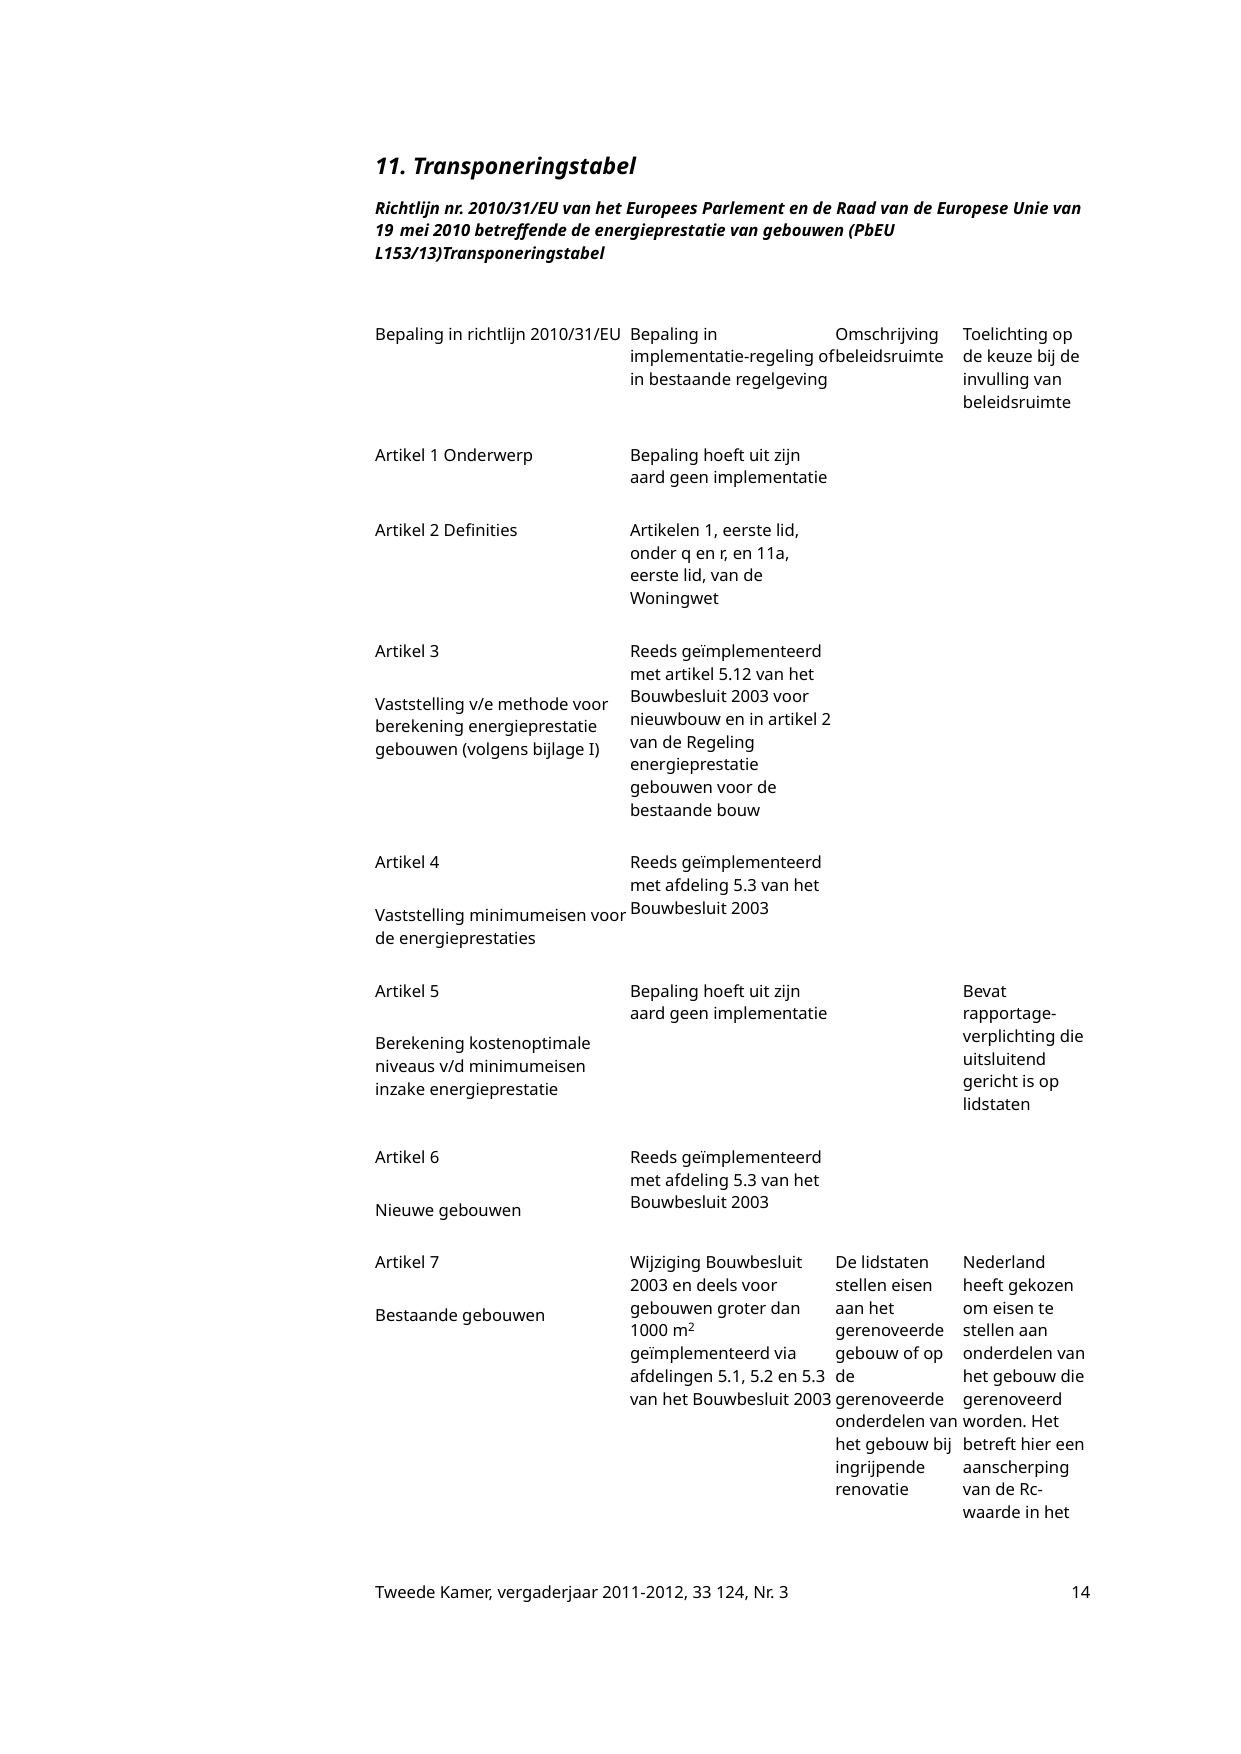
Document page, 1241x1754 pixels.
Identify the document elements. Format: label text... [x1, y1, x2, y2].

table_cell Bevat rapportage-verplichting die uitsluitend gericht is op lidstaten [963, 979, 1090, 1145]
table_cell Artikel 7 Bestaande gebouwen [375, 1251, 630, 1531]
table_cell Artikel 3 Vaststelling v/e methode voor berekening energieprestatie gebouwen (volgens bijlage I) [375, 639, 630, 851]
table_cell [963, 639, 1090, 851]
table_cell [835, 1145, 963, 1251]
table_cell [963, 1145, 1090, 1251]
table_cell [835, 519, 963, 639]
table_cell Reeds geïmplementeerd met afdeling 5.3 van het Bouwbesluit 2003 [630, 1145, 835, 1251]
table_cell [963, 519, 1090, 639]
table_cell Wijziging Bouwbesluit 2003 en deels voor gebouwen groter dan 1000 m2 geïmplementeerd via afdelingen 5.1, 5.2 en 5.3 van het Bouwbesluit 2003 [630, 1251, 835, 1531]
table_cell Artikel 4 Vaststelling minimumeisen voor de energieprestaties [375, 851, 630, 979]
table_cell Bepaling hoeft uit zijn aard geen implementatie [630, 979, 835, 1145]
table_cell Artikelen 1, eerste lid, onder q en r, en 11a, eerste lid, van de Woningwet [630, 519, 835, 639]
table_cell [963, 851, 1090, 979]
table_cell De lidstaten stellen eisen aan het gerenoveerde gebouw of op de gerenoveerde onderdelen van het gebouw bij ingrijpende renovatie [835, 1251, 963, 1531]
table_header Toelichting op de keuze bij de invulling van beleidsruimte [963, 322, 1090, 443]
table_cell Reeds geïmplementeerd met afdeling 5.3 van het Bouwbesluit 2003 [630, 851, 835, 979]
table_cell [835, 851, 963, 979]
table_cell Reeds geïmplementeerd met artikel 5.12 van het Bouwbesluit 2003 voor nieuwbouw en in artikel 2 van de Regeling energieprestatie gebouwen voor de bestaande bouw [630, 639, 835, 851]
table_cell Artikel 2 Definities [375, 519, 630, 639]
subtitle 11. Transponeringstabel [375, 150, 1090, 181]
table_cell Artikel 1 Onderwerp [375, 443, 630, 518]
text Richtlijn nr. 2010/31/EU van het Europees Parlement en de Raad van de Europese Unie van 19 mei 2010 betreffende de energieprestatie van gebouwen (PbEU L153/13)Transponeringstabel [375, 196, 1090, 264]
table_cell Artikel 5 Berekening kostenoptimale niveaus v/d minimumeisen inzake energieprestatie [375, 979, 630, 1145]
table_cell [963, 443, 1090, 518]
table_cell Nederland heeft gekozen om eisen te stellen aan onderdelen van het gebouw die gerenoveerd worden. Het betreft hier een aanscherping van de Rc-waarde in het [963, 1251, 1090, 1531]
table_cell Artikel 6 Nieuwe gebouwen [375, 1145, 630, 1251]
table_cell [835, 979, 963, 1145]
table_cell [835, 639, 963, 851]
table_cell [835, 443, 963, 518]
table_cell Bepaling hoeft uit zijn aard geen implementatie [630, 443, 835, 518]
table_header Bepaling in implementatie-regeling of in bestaande regelgeving [630, 322, 835, 443]
table_header Bepaling in richtlijn 2010/31/EU [375, 322, 630, 443]
table_header Omschrijving beleidsruimte [835, 322, 963, 443]
